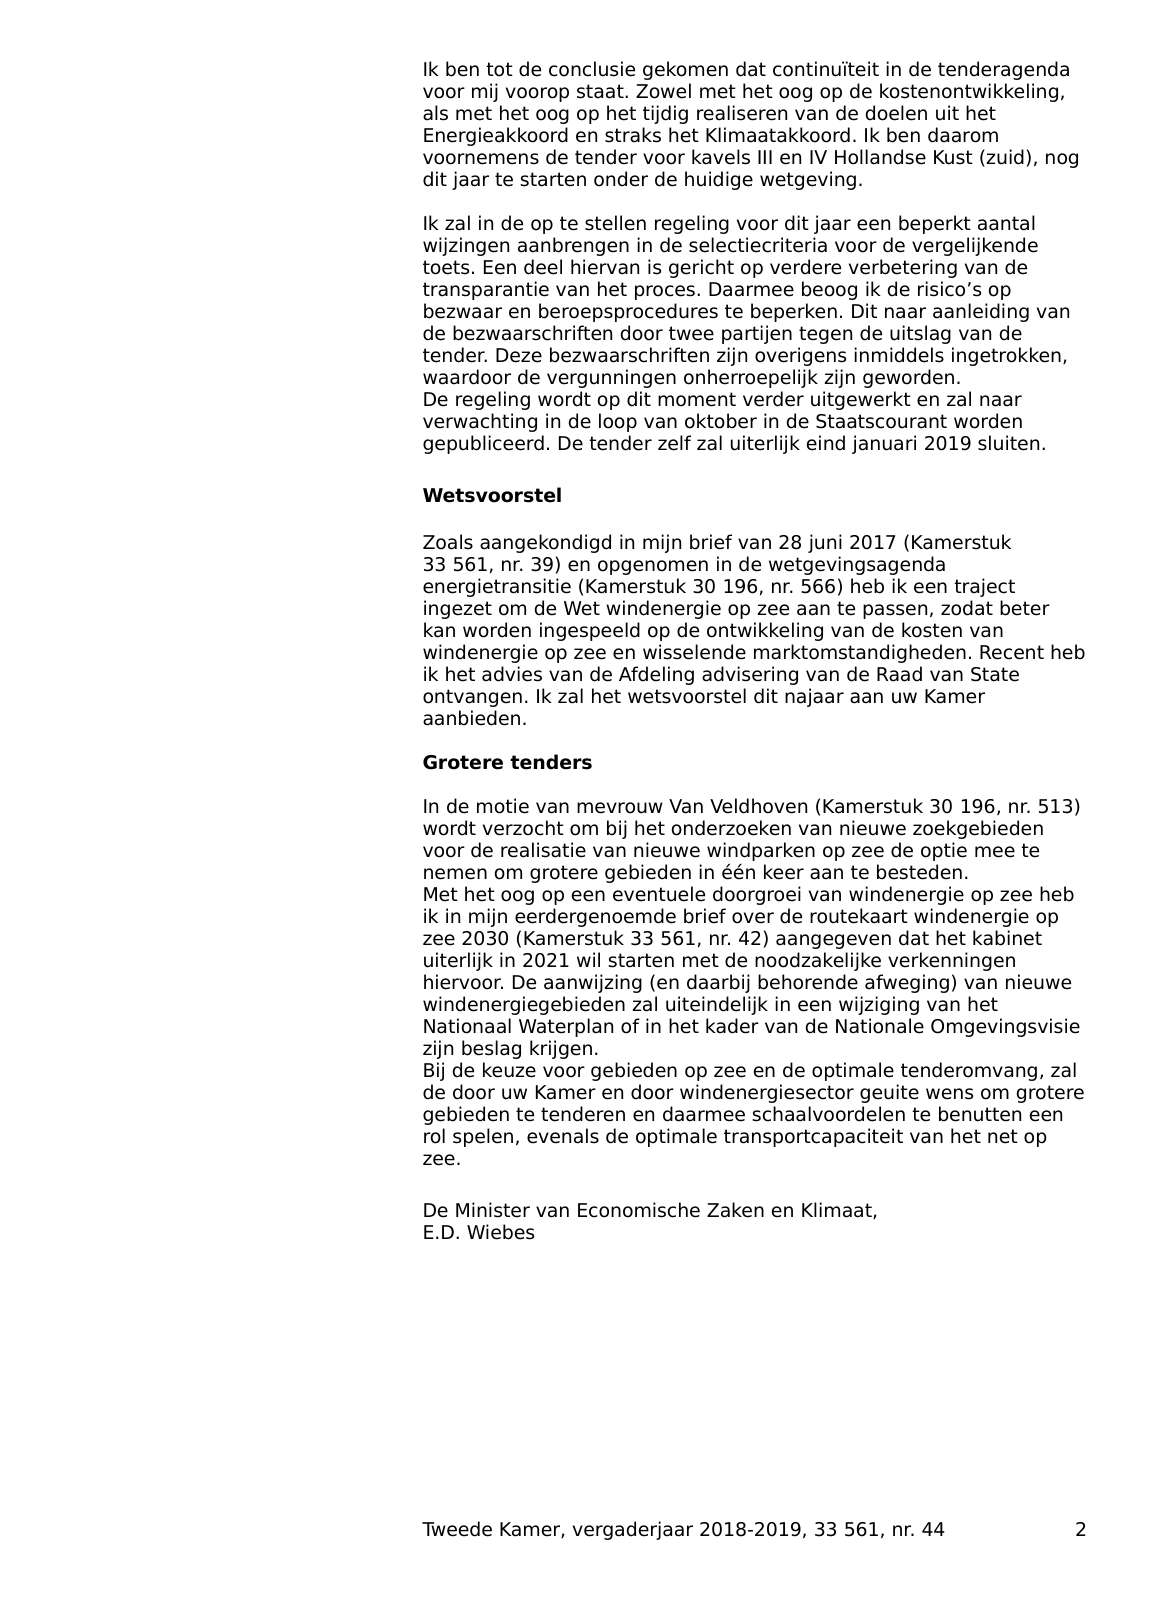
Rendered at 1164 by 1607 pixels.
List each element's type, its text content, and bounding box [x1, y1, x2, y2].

text De regeling wordt op dit moment verder uitgewerkt en zal naar verwachting in de loop van oktober in de Staatscourant worden gepubliceerd. De tender zelf zal uiterlijk eind januari 2019 sluiten. [422, 389, 1087, 455]
text Ik zal in de op te stellen regeling voor dit jaar een beperkt aantal wijzingen aanbrengen in de selectiecriteria voor de vergelijkende toets. Een deel hiervan is gericht op verdere verbetering van de transparantie van het proces. Daarmee beoog ik de risico’s op bezwaar en beroepsprocedures te beperken. Dit naar aanleiding van de bezwaarschriften door twee partijen tegen de uitslag van de tender. Deze bezwaarschriften zijn overigens inmiddels ingetrokken, waardoor de vergunningen onherroepelijk zijn geworden. [422, 213, 1087, 389]
text Zoals aangekondigd in mijn brief van 28 juni 2017 (Kamerstuk 33 561, nr. 39) en opgenomen in de wetgevingsagenda energietransitie (Kamerstuk 30 196, nr. 566) heb ik een traject ingezet om de Wet windenergie op zee aan te passen, zodat beter kan worden ingespeeld op de ontwikkeling van de kosten van windenergie op zee en wisselende marktomstandigheden. Recent heb ik het advies van de Afdeling advisering van de Raad van State ontvangen. Ik zal het wetsvoorstel dit najaar aan uw Kamer aanbieden. [422, 532, 1087, 730]
text Ik ben tot de conclusie gekomen dat continuïteit in de tenderagenda voor mij voorop staat. Zowel met het oog op de kostenontwikkeling, als met het oog op het tijdig realiseren van de doelen uit het Energieakkoord en straks het Klimaatakkoord. Ik ben daarom voornemens de tender voor kavels III en IV Hollandse Kust (zuid), nog dit jaar te starten onder de huidige wetgeving. [422, 59, 1087, 191]
subtitle Grotere tenders [422, 752, 1087, 774]
subtitle Wetsvoorstel [422, 485, 1087, 507]
text Bij de keuze voor gebieden op zee en de optimale tenderomvang, zal de door uw Kamer en door windenergiesector geuite wens om grotere gebieden te tenderen en daarmee schaalvoordelen te benutten een rol spelen, evenals de optimale transportcapaciteit van het net op zee. [422, 1060, 1087, 1170]
text Met het oog op een eventuele doorgroei van windenergie op zee heb ik in mijn eerdergenoemde brief over de routekaart windenergie op zee 2030 (Kamerstuk 33 561, nr. 42) aangegeven dat het kabinet uiterlijk in 2021 wil starten met de noodzakelijke verkenningen hiervoor. De aanwijzing (en daarbij behorende afweging) van nieuwe windenergiegebieden zal uiteindelijk in een wijziging van het Nationaal Waterplan of in het kader van de Nationale Omgevingsvisie zijn beslag krijgen. [422, 884, 1087, 1060]
text In de motie van mevrouw Van Veldhoven (Kamerstuk 30 196, nr. 513) wordt verzocht om bij het onderzoeken van nieuwe zoekgebieden voor de realisatie van nieuwe windparken op zee de optie mee te nemen om grotere gebieden in één keer aan te besteden. [422, 796, 1087, 884]
text De Minister van Economische Zaken en Klimaat, E.D. Wiebes [422, 1200, 1087, 1244]
